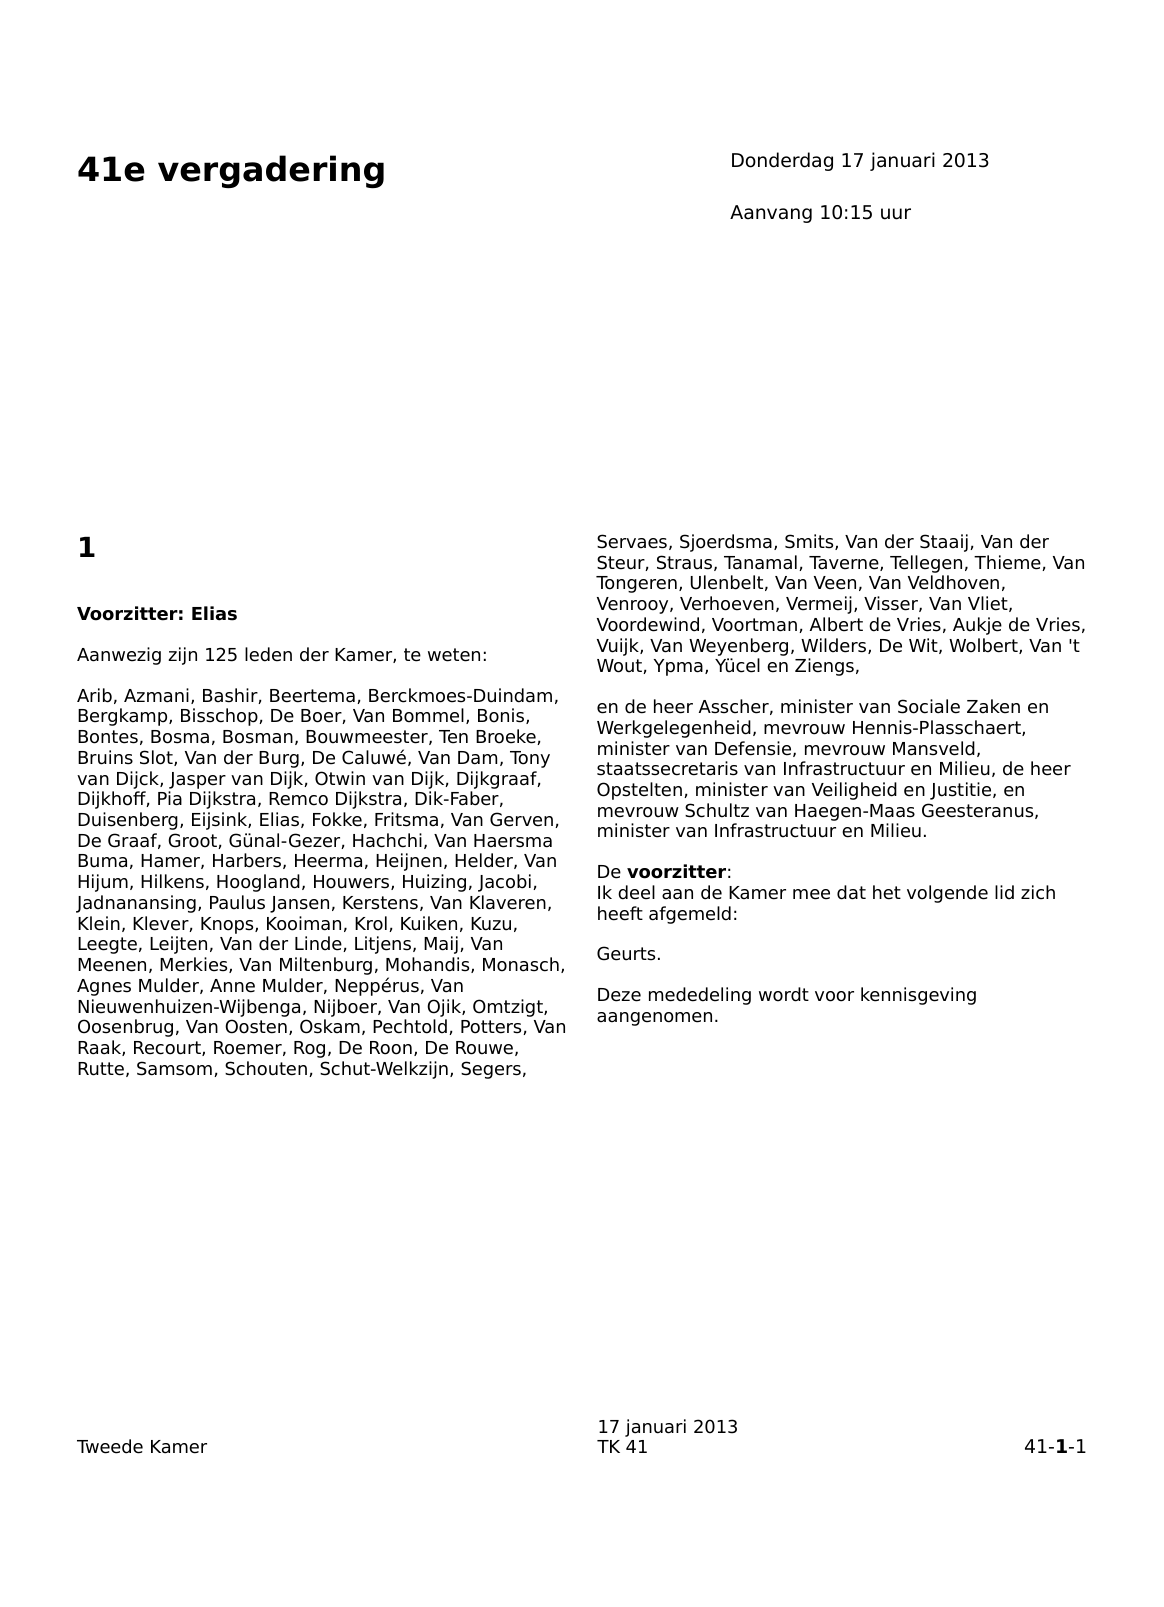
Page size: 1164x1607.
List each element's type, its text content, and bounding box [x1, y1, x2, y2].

text Arib, Azmani, Bashir, Beertema, Berckmoes-Duindam, Bergkamp, Bisschop, De Boer, Van Bommel, Bonis, Bontes, Bosma, Bosman, Bouwmeester, Ten Broeke, Bruins Slot, Van der Burg, De Caluwé, Van Dam, Tony van Dijck, Jasper van Dijk, Otwin van Dijk, Dijkgraaf, Dijkhoff, Pia Dijkstra, Remco Dijkstra, Dik-Faber, Duisenberg, Eijsink, Elias, Fokke, Fritsma, Van Gerven, De Graaf, Groot, Günal-Gezer, Hachchi, Van Haersma Buma, Hamer, Harbers, Heerma, Heijnen, Helder, Van Hijum, Hilkens, Hoogland, Houwers, Huizing, Jacobi, Jadnanansing, Paulus Jansen, Kerstens, Van Klaveren, Klein, Klever, Knops, Kooiman, Krol, Kuiken, Kuzu, Leegte, Leijten, Van der Linde, Litjens, Maij, Van Meenen, Merkies, Van Miltenburg, Mohandis, Monasch, Agnes Mulder, Anne Mulder, Neppérus, Van Nieuwenhuizen-Wijbenga, Nijboer, Van Ojik, Omtzigt, Oosenbrug, Van Oosten, Oskam, Pechtold, Potters, Van Raak, Recourt, Roemer, Rog, De Roon, De Rouwe, Rutte, Samsom, Schouten, Schut-Welkzijn, Segers, [77, 686, 567, 1079]
text Deze mededeling wordt voor kennisgeving aangenomen. [596, 985, 1087, 1026]
table_header 41e vergadering [77, 150, 730, 254]
text Servaes, Sjoerdsma, Smits, Van der Staaij, Van der Steur, Straus, Tanamal, Taverne, Tellegen, Thieme, Van Tongeren, Ulenbelt, Van Veen, Van Veldhoven, Venrooy, Verhoeven, Vermeij, Visser, Van Vliet, Voordewind, Voortman, Albert de Vries, Aukje de Vries, Vuijk, Van Weyenberg, Wilders, De Wit, Wolbert, Van 't Wout, Ypma, Yücel en Ziengs, [596, 532, 1087, 677]
text en de heer Asscher, minister van Sociale Zaken en Werkgelegenheid, mevrouw Hennis-Plasschaert, minister van Defensie, mevrouw Mansveld, staatssecretaris van Infrastructuur en Milieu, de heer Opstelten, minister van Veiligheid en Justitie, en mevrouw Schultz van Haegen-Maas Geesteranus, minister van Infrastructuur en Milieu. [596, 697, 1087, 842]
text Geurts. [596, 944, 1087, 965]
text De voorzitter: [596, 862, 1087, 883]
text Aanwezig zijn 125 leden der Kamer, te weten: [77, 645, 567, 666]
title 1 [77, 532, 567, 564]
text Ik deel aan de Kamer mee dat het volgende lid zich heeft afgemeld: [596, 883, 1087, 924]
table_header Donderdag 17 januari 2013 [730, 150, 1087, 202]
text Voorzitter: Elias [77, 604, 567, 625]
table_cell Aanvang 10:15 uur [730, 202, 1087, 254]
